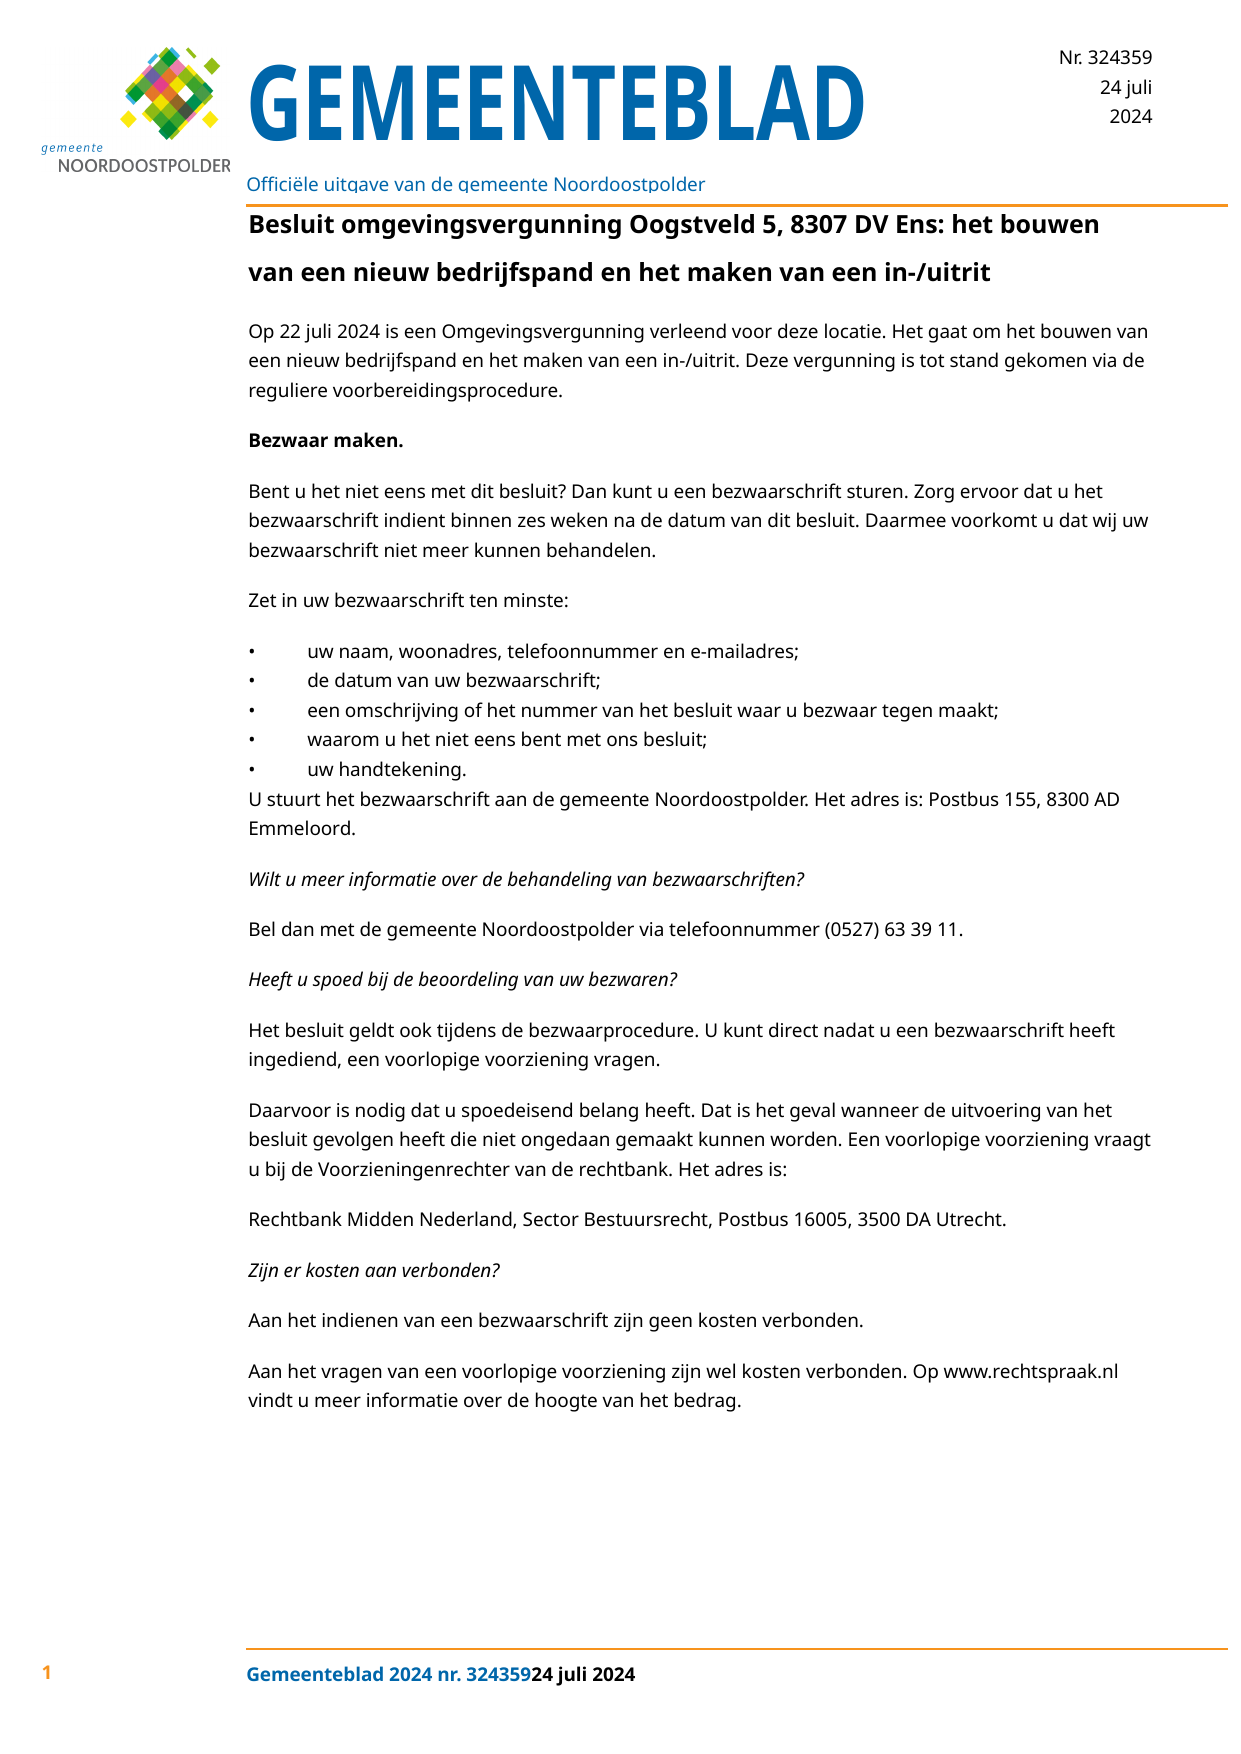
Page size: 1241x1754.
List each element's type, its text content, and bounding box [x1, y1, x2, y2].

text Bel dan met de gemeente Noordoostpolder via telefoonnummer (0527) 63 39 11. [248, 916, 1152, 942]
list de datum van uw bezwaarschrift; [248, 667, 1152, 693]
text Besluit omgevingsvergunning Oogstveld 5, 8307 DV Ens: het bouwen van een nieuw bedrijfspand en het maken van een in-/uitrit [248, 207, 1152, 288]
text Zijn er kosten aan verbonden? [248, 1257, 1152, 1283]
text Aan het vragen van een voorlopige voorziening zijn wel kosten verbonden. Op www.rechtspraak.nl vindt u meer informatie over de hoogte van het bedrag. [248, 1358, 1152, 1413]
text Aan het indienen van een bezwaarschrift zijn geen kosten verbonden. [248, 1307, 1152, 1333]
list uw naam, woonadres, telefoonnummer en e-mailadres; [248, 638, 1152, 664]
list waarom u het niet eens bent met ons besluit; [248, 727, 1152, 752]
text Bezwaar maken. [248, 427, 1152, 453]
text U stuurt het bezwaarschrift aan de gemeente Noordoostpolder. Het adres is: Postbus 155, 8300 AD Emmeloord. [248, 786, 1152, 841]
list uw handtekening. [248, 756, 1152, 782]
text Daarvoor is nodig dat u spoedeisend belang heeft. Dat is het geval wanneer de uitvoering van het besluit gevolgen heeft die niet ongedaan gemaakt kunnen worden. Een voorlopige voorziening vraagt u bij de Voorzieningenrechter van de rechtbank. Het adres is: [248, 1097, 1152, 1182]
picture [41, 47, 231, 172]
text Rechtbank Midden Nederland, Sector Bestuursrecht, Postbus 16005, 3500 DA Utrecht. [248, 1207, 1152, 1232]
text Zet in uw bezwaarschrift ten minste: [248, 587, 1152, 613]
text Het besluit geldt ook tijdens de bezwaarprocedure. U kunt direct nadat u een bezwaarschrift heeft ingediend, een voorlopige voorziening vragen. [248, 1017, 1152, 1072]
text Wilt u meer informatie over de behandeling van bezwaarschriften? [248, 866, 1152, 892]
list een omschrijving of het nummer van het besluit waar u bezwaar tegen maakt; [248, 697, 1152, 723]
text Bent u het niet eens met dit besluit? Dan kunt u een bezwaarschrift sturen. Zorg ervoor dat u het bezwaarschrift indient binnen zes weken na de datum van dit besluit. Daarmee voorkomt u dat wij uw bezwaarschrift niet meer kunnen behandelen. [248, 478, 1152, 563]
text Heeft u spoed bij de beoordeling van uw bezwaren? [248, 967, 1152, 992]
text Op 22 juli 2024 is een Omgevingsvergunning verleend voor deze locatie. Het gaat om het bouwen van een nieuw bedrijfspand en het maken van een in-/uitrit. Deze vergunning is tot stand gekomen via de reguliere voorbereidingsprocedure. [248, 318, 1152, 403]
